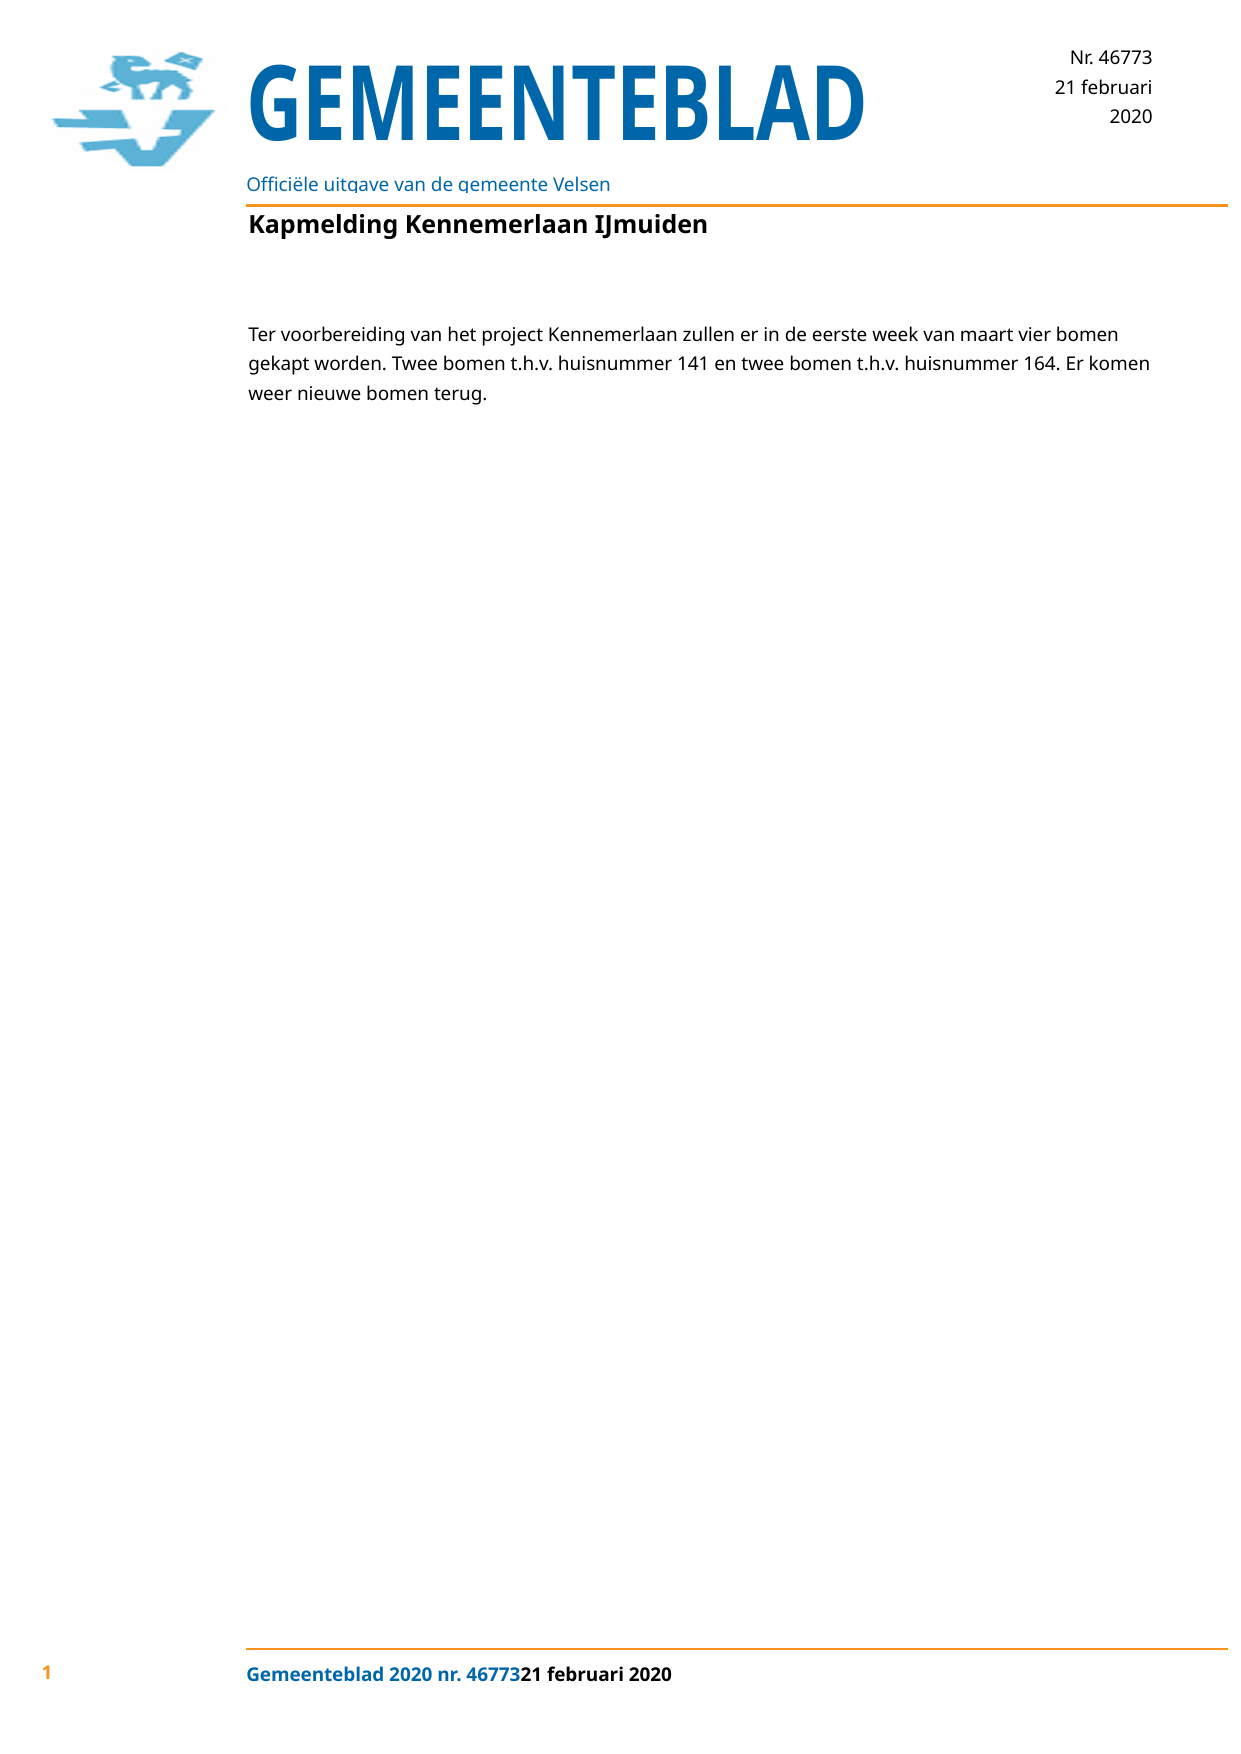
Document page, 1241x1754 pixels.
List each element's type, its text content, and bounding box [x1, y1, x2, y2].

picture [41, 47, 231, 172]
text Kapmelding Kennemerlaan IJmuiden [248, 207, 1152, 241]
text Ter voorbereiding van het project Kennemerlaan zullen er in de eerste week van maart vier bomen gekapt worden. Twee bomen t.h.v. huisnummer 141 en twee bomen t.h.v. huisnummer 164. Er komen weer nieuwe bomen terug. [248, 321, 1152, 406]
